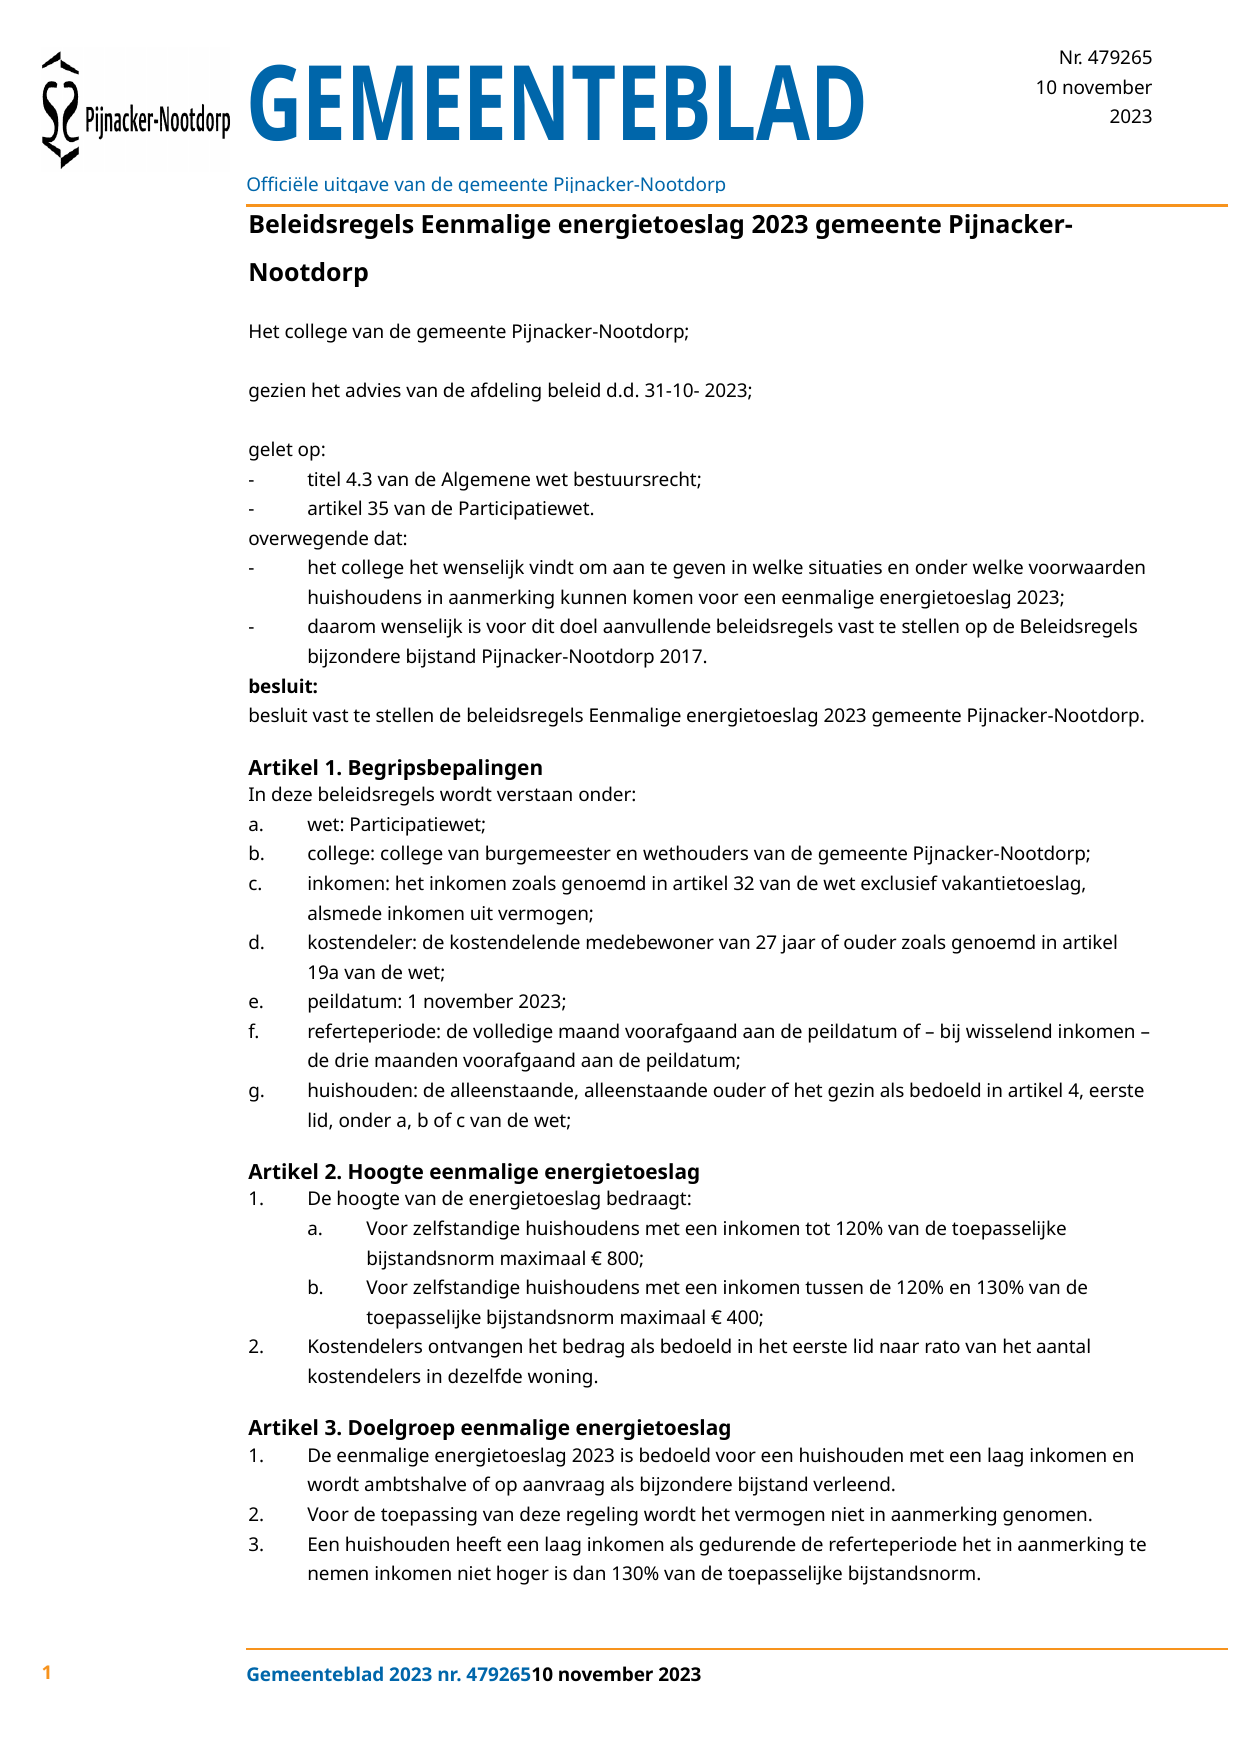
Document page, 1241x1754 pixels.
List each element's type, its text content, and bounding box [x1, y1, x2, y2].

text gelet op: [248, 436, 1152, 462]
list wet: Participatiewet; [248, 811, 1152, 837]
text gezien het advies van de afdeling beleid d.d. 31-10- 2023; [248, 377, 1152, 403]
text overwegende dat: [248, 525, 1152, 551]
text Artikel 3. Doelgroep eenmalige energietoeslag [248, 1413, 1152, 1442]
list huishouden: de alleenstaande, alleenstaande ouder of het gezin als bedoeld in artikel 4, eerste lid, onder a, b of c van de wet; [248, 1077, 1152, 1132]
list referteperiode: de volledige maand voorafgaand aan de peildatum of – bij wisselend inkomen – de drie maanden voorafgaand aan de peildatum; [248, 1018, 1152, 1073]
list inkomen: het inkomen zoals genoemd in artikel 32 van de wet exclusief vakantietoeslag, alsmede inkomen uit vermogen; [248, 870, 1152, 925]
list Voor zelfstandige huishoudens met een inkomen tot 120% van de toepasselijke bijstandsnorm maximaal € 800; [307, 1215, 1152, 1271]
text besluit vast te stellen de beleidsregels Eenmalige energietoeslag 2023 gemeente Pijnacker-Nootdorp. [248, 702, 1152, 728]
text In deze beleidsregels wordt verstaan onder: [248, 781, 1152, 807]
list peildatum: 1 november 2023; [248, 988, 1152, 1014]
picture [41, 47, 231, 172]
text besluit: [248, 673, 1152, 699]
text Artikel 2. Hoogte eenmalige energietoeslag [248, 1157, 1152, 1186]
list het college het wenselijk vindt om aan te geven in welke situaties en onder welke voorwaarden huishoudens in aanmerking kunnen komen voor een eenmalige energietoeslag 2023; [248, 554, 1152, 610]
text Het college van de gemeente Pijnacker-Nootdorp; [248, 318, 1152, 344]
list De eenmalige energietoeslag 2023 is bedoeld voor een huishouden met een laag inkomen en wordt ambtshalve of op aanvraag als bijzondere bijstand verleend. [248, 1442, 1152, 1497]
list kostendeler: de kostendelende medebewoner van 27 jaar of ouder zoals genoemd in artikel 19a van de wet; [248, 929, 1152, 984]
list college: college van burgemeester en wethouders van de gemeente Pijnacker-Nootdorp; [248, 841, 1152, 866]
list Een huishouden heeft een laag inkomen als gedurende de referteperiode het in aanmerking te nemen inkomen niet hoger is dan 130% van de toepasselijke bijstandsnorm. [248, 1531, 1152, 1586]
list Kostendelers ontvangen het bedrag als bedoeld in het eerste lid naar rato van het aantal kostendelers in dezelfde woning. [248, 1333, 1152, 1389]
list Voor de toepassing van deze regeling wordt het vermogen niet in aanmerking genomen. [248, 1501, 1152, 1527]
list daarom wenselijk is voor dit doel aanvullende beleidsregels vast te stellen op de Beleidsregels bijzondere bijstand Pijnacker-Nootdorp 2017. [248, 614, 1152, 669]
list Voor zelfstandige huishoudens met een inkomen tussen de 120% en 130% van de toepasselijke bijstandsnorm maximaal € 400; [307, 1274, 1152, 1330]
text Artikel 1. Begripsbepalingen [248, 753, 1152, 781]
text Beleidsregels Eenmalige energietoeslag 2023 gemeente Pijnacker-Nootdorp [248, 207, 1152, 288]
list titel 4.3 van de Algemene wet bestuursrecht; [248, 466, 1152, 492]
list De hoogte van de energietoeslag bedraagt: [248, 1186, 1152, 1211]
list artikel 35 van de Participatiewet. [248, 495, 1152, 521]
